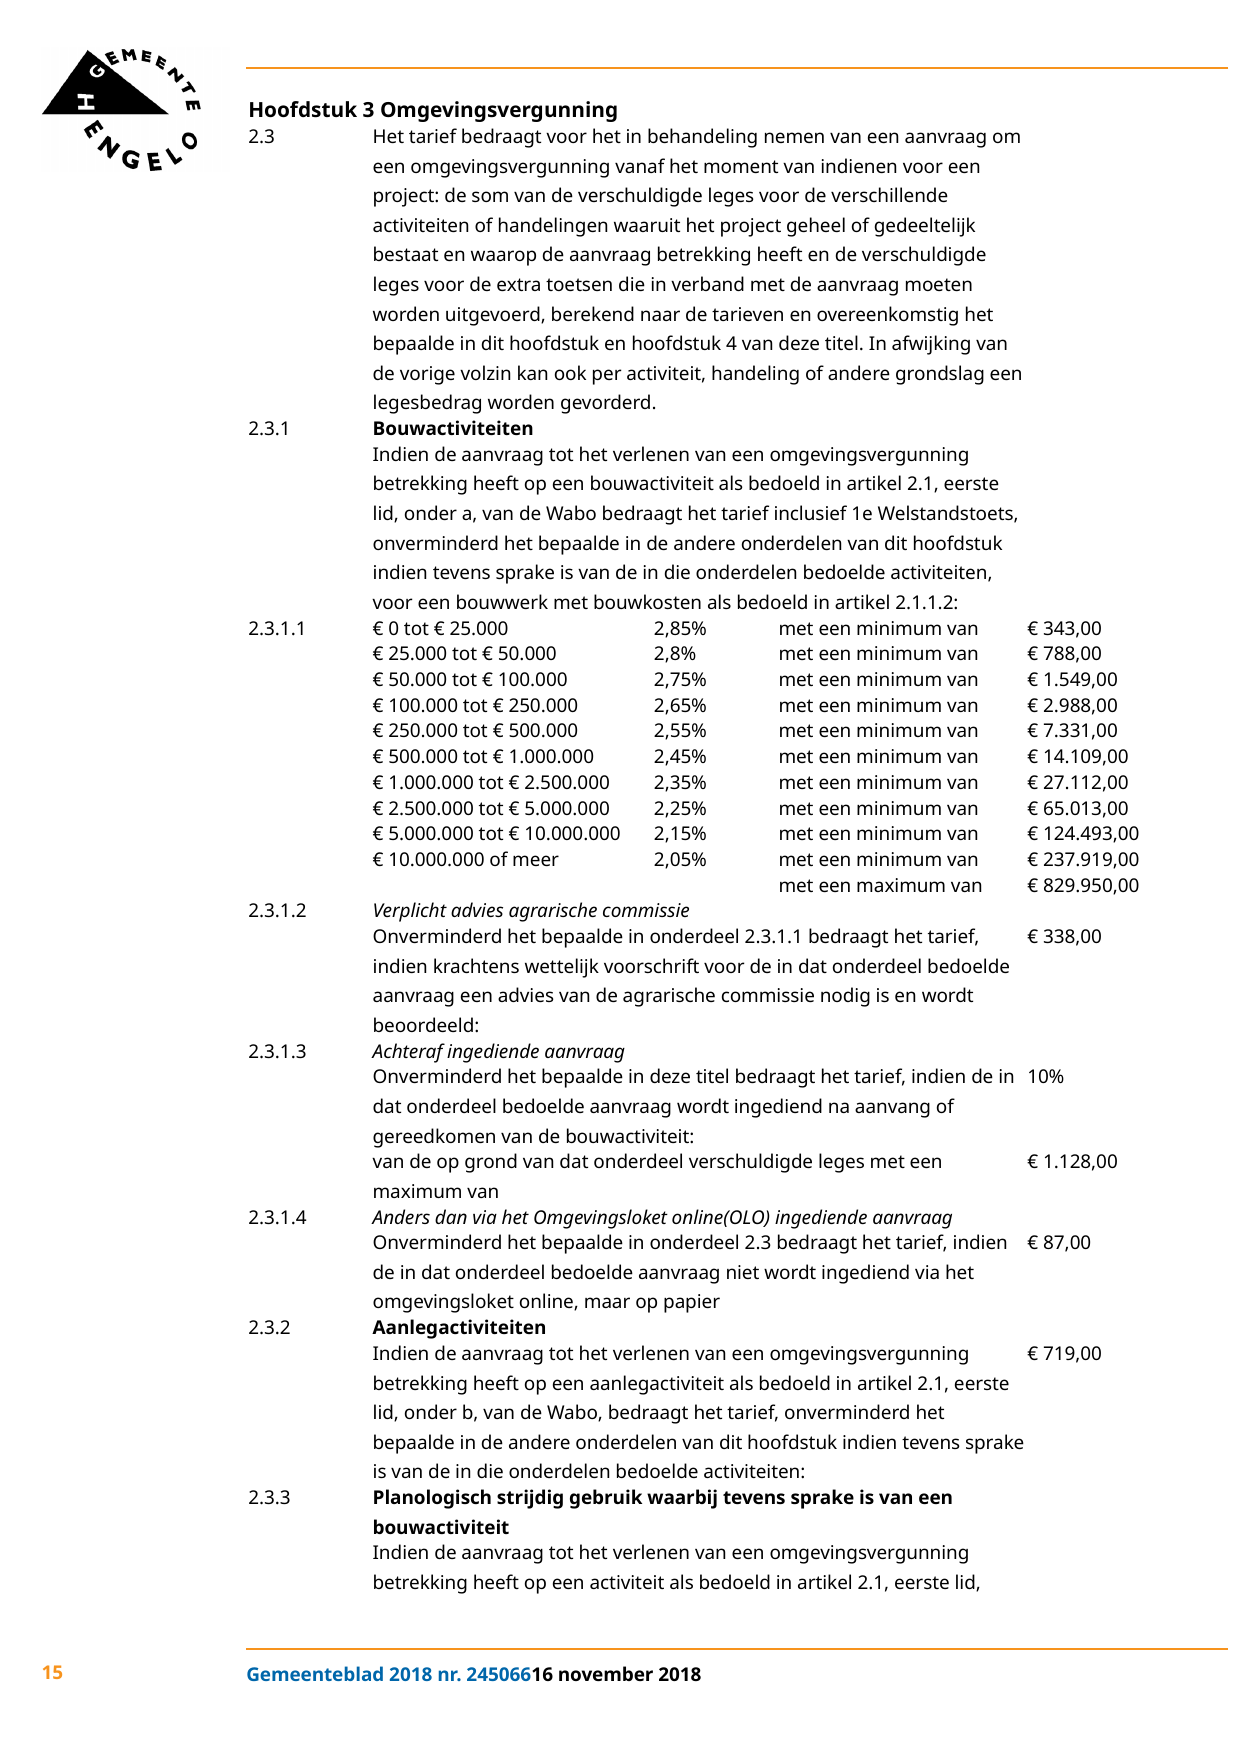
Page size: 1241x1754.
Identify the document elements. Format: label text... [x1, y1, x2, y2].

table_cell 2,45% [654, 743, 778, 769]
table_cell € 25.000 tot € 50.000 [373, 640, 654, 666]
table_cell Onverminderd het bepaalde in onderdeel 2.3 bedraagt het tarief, indien de in dat onderdeel bedoelde aanvraag niet wordt ingediend via het omgevingsloket online, maar op papier [373, 1230, 1027, 1314]
table_cell met een minimum van [778, 846, 1027, 872]
table_cell [248, 1149, 372, 1204]
table_cell met een minimum van [778, 821, 1027, 846]
table_cell met een minimum van [778, 743, 1027, 769]
table_header 2.3 [248, 123, 372, 415]
table_cell € 2.500.000 tot € 5.000.000 [373, 795, 654, 821]
table_cell met een maximum van [778, 872, 1027, 898]
table_cell [248, 821, 372, 846]
table_cell [654, 872, 778, 898]
table_cell 2.3.1.1 [248, 615, 372, 640]
table_cell € 87,00 [1027, 1230, 1152, 1314]
table_cell € 1.128,00 [1027, 1149, 1152, 1204]
table_cell € 50.000 tot € 100.000 [373, 666, 654, 692]
table_cell [248, 666, 372, 692]
table_cell [248, 1064, 372, 1148]
table_cell [248, 795, 372, 821]
table_cell 2,25% [654, 795, 778, 821]
table_cell € 10.000.000 of meer [373, 846, 654, 872]
table_cell 2,65% [654, 692, 778, 718]
table_cell met een minimum van [778, 718, 1027, 743]
table_cell [248, 1540, 372, 1595]
table_cell 2,55% [654, 718, 778, 743]
table_cell [248, 441, 372, 615]
table_cell Indien de aanvraag tot het verlenen van een omgevingsvergunning betrekking heeft op een bouwactiviteit als bedoeld in artikel 2.1, eerste lid, onder a, van de Wabo bedraagt het tarief inclusief 1e Welstandstoets, onverminderd het bepaalde in de andere onderdelen van dit hoofdstuk indien tevens sprake is van de in die onderdelen bedoelde activiteiten, voor een bouwwerk met bouwkosten als bedoeld in artikel 2.1.1.2: [373, 441, 1027, 615]
table_cell € 100.000 tot € 250.000 [373, 692, 654, 718]
table_cell 2,05% [654, 846, 778, 872]
table_cell € 788,00 [1027, 640, 1152, 666]
table_cell [1027, 441, 1152, 615]
table_cell [373, 872, 654, 898]
table_header [1027, 123, 1152, 415]
table_header Het tarief bedraagt voor het in behandeling nemen van een aanvraag om een omgevingsvergunning vanaf het moment van indienen voor een project: de som van de verschuldigde leges voor de verschillende activiteiten of handelingen waaruit het project geheel of gedeeltelijk bestaat en waarop de aanvraag betrekking heeft en de verschuldigde leges voor de extra toetsen die in verband met de aanvraag moeten worden uitgevoerd, berekend naar de tarieven en overeenkomstig het bepaalde in dit hoofdstuk en hoofdstuk 4 van deze titel. In afwijking van de vorige volzin kan ook per activiteit, handeling of andere grondslag een legesbedrag worden gevorderd. [373, 123, 1027, 415]
table_cell [1027, 1204, 1152, 1229]
table_cell 2.3.1 [248, 415, 372, 441]
table_cell [248, 846, 372, 872]
table_cell 2,85% [654, 615, 778, 640]
table_cell € 1.000.000 tot € 2.500.000 [373, 769, 654, 795]
table_cell [248, 640, 372, 666]
table_cell € 2.988,00 [1027, 692, 1152, 718]
table_cell 2,35% [654, 769, 778, 795]
table_cell met een minimum van [778, 692, 1027, 718]
table_cell van de op grond van dat onderdeel verschuldigde leges met een maximum van [373, 1149, 1027, 1204]
table_cell € 124.493,00 [1027, 821, 1152, 846]
table_cell € 0 tot € 25.000 [373, 615, 654, 640]
table_cell € 500.000 tot € 1.000.000 [373, 743, 654, 769]
picture [41, 47, 231, 172]
table_cell met een minimum van [778, 640, 1027, 666]
table_cell Indien de aanvraag tot het verlenen van een omgevingsvergunning betrekking heeft op een aanlegactiviteit als bedoeld in artikel 2.1, eerste lid, onder b, van de Wabo, bedraagt het tarief, onverminderd het bepaalde in de andere onderdelen van dit hoofdstuk indien tevens sprake is van de in die onderdelen bedoelde activiteiten: [373, 1340, 1027, 1484]
table_cell Onverminderd het bepaalde in onderdeel 2.3.1.1 bedraagt het tarief, indien krachtens wettelijk voorschrift voor de in dat onderdeel bedoelde aanvraag een advies van de agrarische commissie nodig is en wordt beoordeeld: [373, 924, 1027, 1038]
table_cell Planologisch strijdig gebruik waarbij tevens sprake is van een bouwactiviteit [373, 1484, 1027, 1539]
table_cell 2,75% [654, 666, 778, 692]
table_cell met een minimum van [778, 615, 1027, 640]
table_cell € 719,00 [1027, 1340, 1152, 1484]
table_cell € 65.013,00 [1027, 795, 1152, 821]
table_cell 2.3.3 [248, 1484, 372, 1539]
table_cell [1027, 1315, 1152, 1340]
table_cell 2.3.1.2 [248, 898, 372, 923]
table_cell [248, 1230, 372, 1314]
table_cell [1027, 415, 1152, 441]
table_cell [248, 718, 372, 743]
table_cell [1027, 1038, 1152, 1064]
table_cell met een minimum van [778, 666, 1027, 692]
table_cell 2,8% [654, 640, 778, 666]
table_cell € 237.919,00 [1027, 846, 1152, 872]
table_cell 10% [1027, 1064, 1152, 1148]
table_cell [248, 924, 372, 1038]
table_cell [248, 1340, 372, 1484]
table_cell 2.3.1.3 [248, 1038, 372, 1064]
table_cell € 343,00 [1027, 615, 1152, 640]
table_cell Bouwactiviteiten [373, 415, 1027, 441]
table_cell Indien de aanvraag tot het verlenen van een omgevingsvergunning betrekking heeft op een activiteit als bedoeld in artikel 2.1, eerste lid, [373, 1540, 1027, 1595]
table_cell Onverminderd het bepaalde in deze titel bedraagt het tarief, indien de in dat onderdeel bedoelde aanvraag wordt ingediend na aanvang of gereedkomen van de bouwactiviteit: [373, 1064, 1027, 1148]
table_cell Verplicht advies agrarische commissie [373, 898, 1027, 923]
table_cell [248, 692, 372, 718]
table_cell € 338,00 [1027, 924, 1152, 1038]
table_cell 2,15% [654, 821, 778, 846]
table_cell € 1.549,00 [1027, 666, 1152, 692]
table_cell 2.3.2 [248, 1315, 372, 1340]
table_cell Aanlegactiviteiten [373, 1315, 1027, 1340]
table_cell [248, 743, 372, 769]
table_cell 2.3.1.4 [248, 1204, 372, 1229]
table_cell [1027, 1484, 1152, 1539]
table_cell € 250.000 tot € 500.000 [373, 718, 654, 743]
table_cell met een minimum van [778, 769, 1027, 795]
table_cell Anders dan via het Omgevingsloket online(OLO) ingediende aanvraag [373, 1204, 1027, 1229]
table_cell [248, 872, 372, 898]
text Hoofdstuk 3 Omgevingsvergunning [248, 95, 1152, 123]
table_cell [1027, 898, 1152, 923]
table_cell € 5.000.000 tot € 10.000.000 [373, 821, 654, 846]
table_cell € 829.950,00 [1027, 872, 1152, 898]
table_cell € 7.331,00 [1027, 718, 1152, 743]
table_cell € 14.109,00 [1027, 743, 1152, 769]
table_cell [248, 769, 372, 795]
table_cell [1027, 1540, 1152, 1595]
table_cell Achteraf ingediende aanvraag [373, 1038, 1027, 1064]
table_cell € 27.112,00 [1027, 769, 1152, 795]
table_cell met een minimum van [778, 795, 1027, 821]
